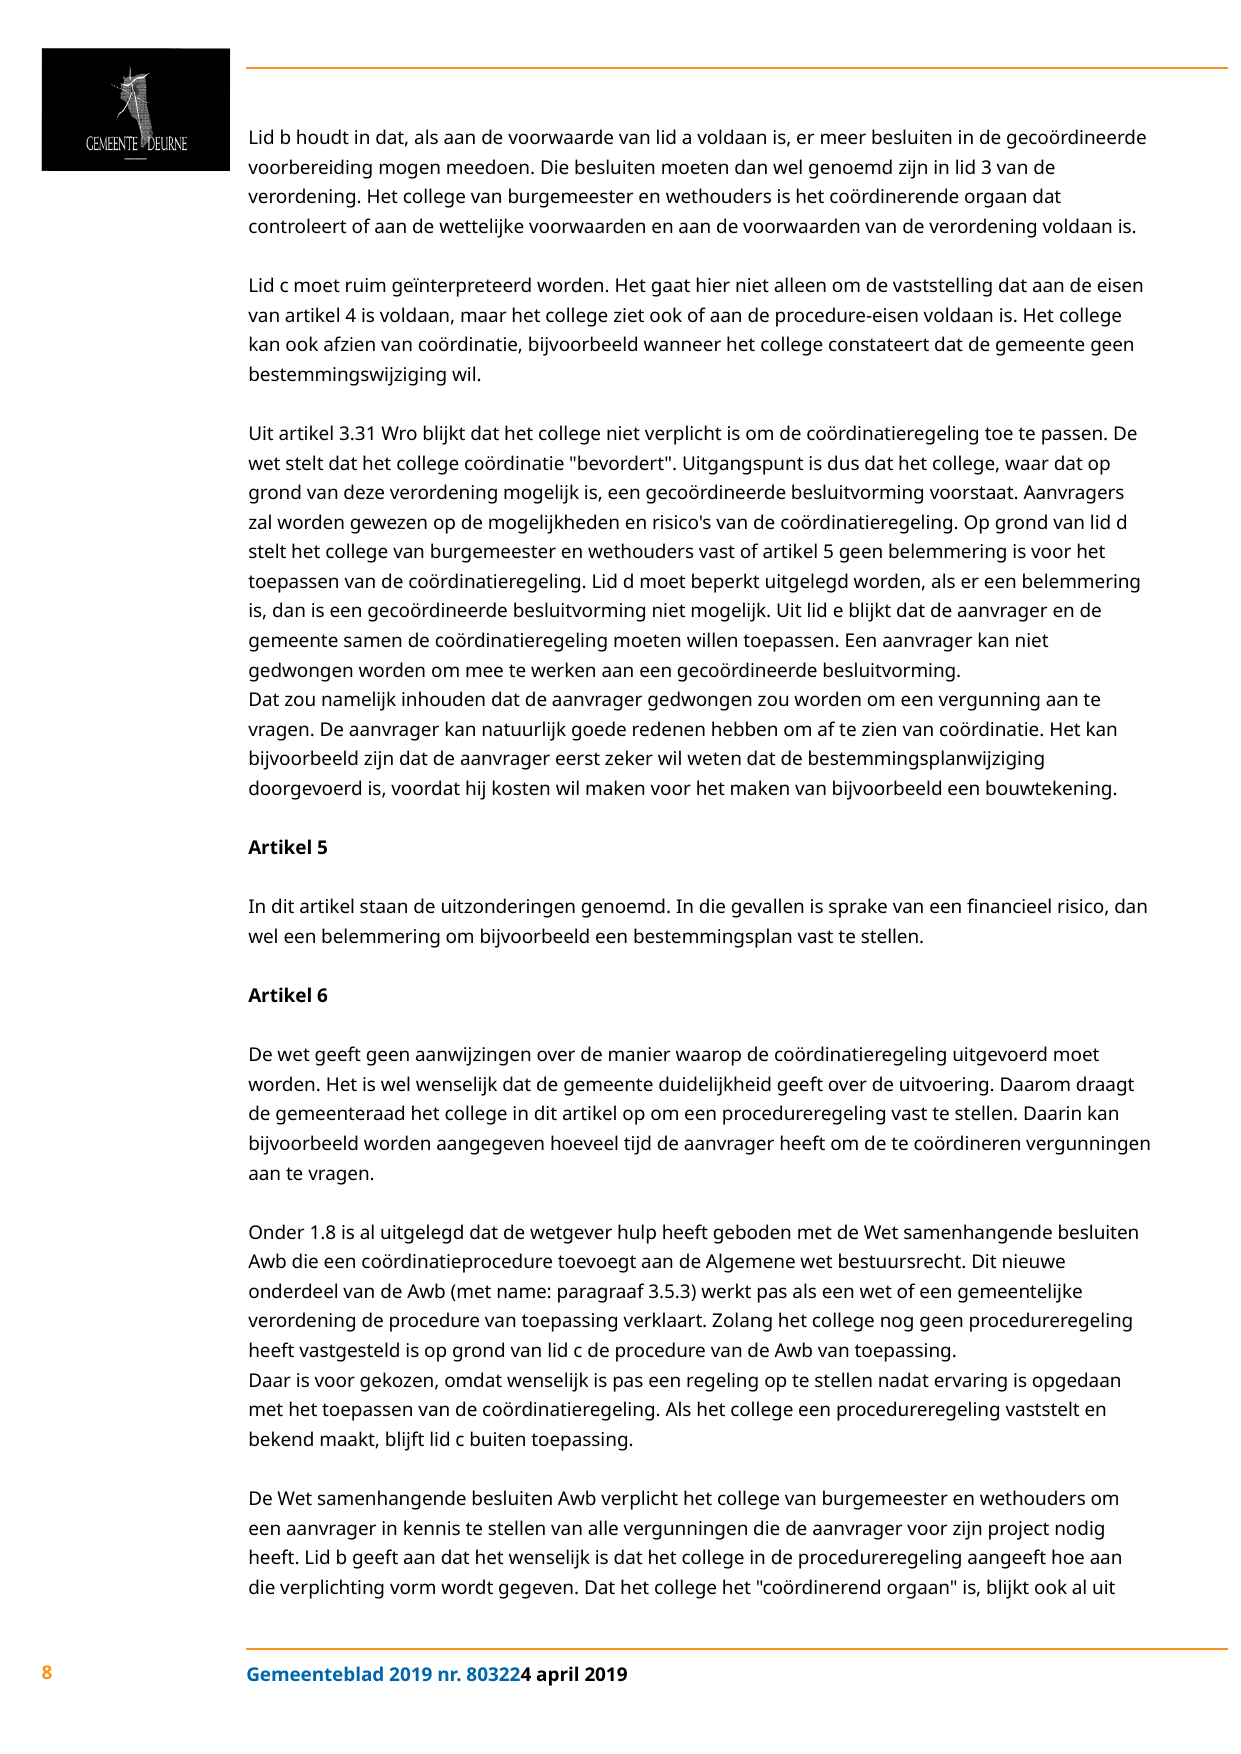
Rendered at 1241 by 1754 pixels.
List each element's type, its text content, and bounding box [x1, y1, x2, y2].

text Artikel 5 [248, 834, 1152, 860]
picture [41, 47, 231, 172]
text Dat zou namelijk inhouden dat de aanvrager gedwongen zou worden om een vergunning aan te vragen. De aanvrager kan natuurlijk goede redenen hebben om af te zien van coördinatie. Het kan bijvoorbeeld zijn dat de aanvrager eerst zeker wil weten dat de bestemmingsplanwijziging doorgevoerd is, voordat hij kosten wil maken voor het maken van bijvoorbeeld een bouwtekening. [248, 686, 1152, 801]
text De Wet samenhangende besluiten Awb verplicht het college van burgemeester en wethouders om een aanvrager in kennis te stellen van alle vergunningen die de aanvrager voor zijn project nodig heeft. Lid b geeft aan dat het wenselijk is dat het college in de procedureregeling aangeeft hoe aan die verplichting vorm wordt gegeven. Dat het college het "coördinerend orgaan" is, blijkt ook al uit [248, 1485, 1152, 1600]
text In dit artikel staan de uitzonderingen genoemd. In die gevallen is sprake van een financieel risico, dan wel een belemmering om bijvoorbeeld een bestemmingsplan vast te stellen. [248, 893, 1152, 949]
text Lid b houdt in dat, als aan de voorwaarde van lid a voldaan is, er meer besluiten in de gecoördineerde voorbereiding mogen meedoen. Die besluiten moeten dan wel genoemd zijn in lid 3 van de verordening. Het college van burgemeester en wethouders is het coördinerende orgaan dat controleert of aan de wettelijke voorwaarden en aan de voorwaarden van de verordening voldaan is. [248, 124, 1152, 239]
text Daar is voor gekozen, omdat wenselijk is pas een regeling op te stellen nadat ervaring is opgedaan met het toepassen van de coördinatieregeling. Als het college een procedureregeling vaststelt en bekend maakt, blijft lid c buiten toepassing. [248, 1367, 1152, 1452]
text Artikel 6 [248, 982, 1152, 1008]
text Uit artikel 3.31 Wro blijkt dat het college niet verplicht is om de coördinatieregeling toe te passen. De wet stelt dat het college coördinatie "bevordert". Uitgangspunt is dus dat het college, waar dat op grond van deze verordening mogelijk is, een gecoördineerde besluitvorming voorstaat. Aanvragers zal worden gewezen op de mogelijkheden en risico's van de coördinatieregeling. Op grond van lid d stelt het college van burgemeester en wethouders vast of artikel 5 geen belemmering is voor het toepassen van de coördinatieregeling. Lid d moet beperkt uitgelegd worden, als er een belemmering is, dan is een gecoördineerde besluitvorming niet mogelijk. Uit lid e blijkt dat de aanvrager en de gemeente samen de coördinatieregeling moeten willen toepassen. Een aanvrager kan niet gedwongen worden om mee te werken aan een gecoördineerde besluitvorming. [248, 420, 1152, 683]
text Lid c moet ruim geïnterpreteerd worden. Het gaat hier niet alleen om de vaststelling dat aan de eisen van artikel 4 is voldaan, maar het college ziet ook of aan de procedure-eisen voldaan is. Het college kan ook afzien van coördinatie, bijvoorbeeld wanneer het college constateert dat de gemeente geen bestemmingswijziging wil. [248, 272, 1152, 387]
text Onder 1.8 is al uitgelegd dat de wetgever hulp heeft geboden met de Wet samenhangende besluiten Awb die een coördinatieprocedure toevoegt aan de Algemene wet bestuursrecht. Dit nieuwe onderdeel van de Awb (met name: paragraaf 3.5.3) werkt pas als een wet of een gemeentelijke verordening de procedure van toepassing verklaart. Zolang het college nog geen procedureregeling heeft vastgesteld is op grond van lid c de procedure van de Awb van toepassing. [248, 1219, 1152, 1363]
text De wet geeft geen aanwijzingen over de manier waarop de coördinatieregeling uitgevoerd moet worden. Het is wel wenselijk dat de gemeente duidelijkheid geeft over de uitvoering. Daarom draagt de gemeenteraad het college in dit artikel op om een procedureregeling vast te stellen. Daarin kan bijvoorbeeld worden aangegeven hoeveel tijd de aanvrager heeft om de te coördineren vergunningen aan te vragen. [248, 1041, 1152, 1186]
